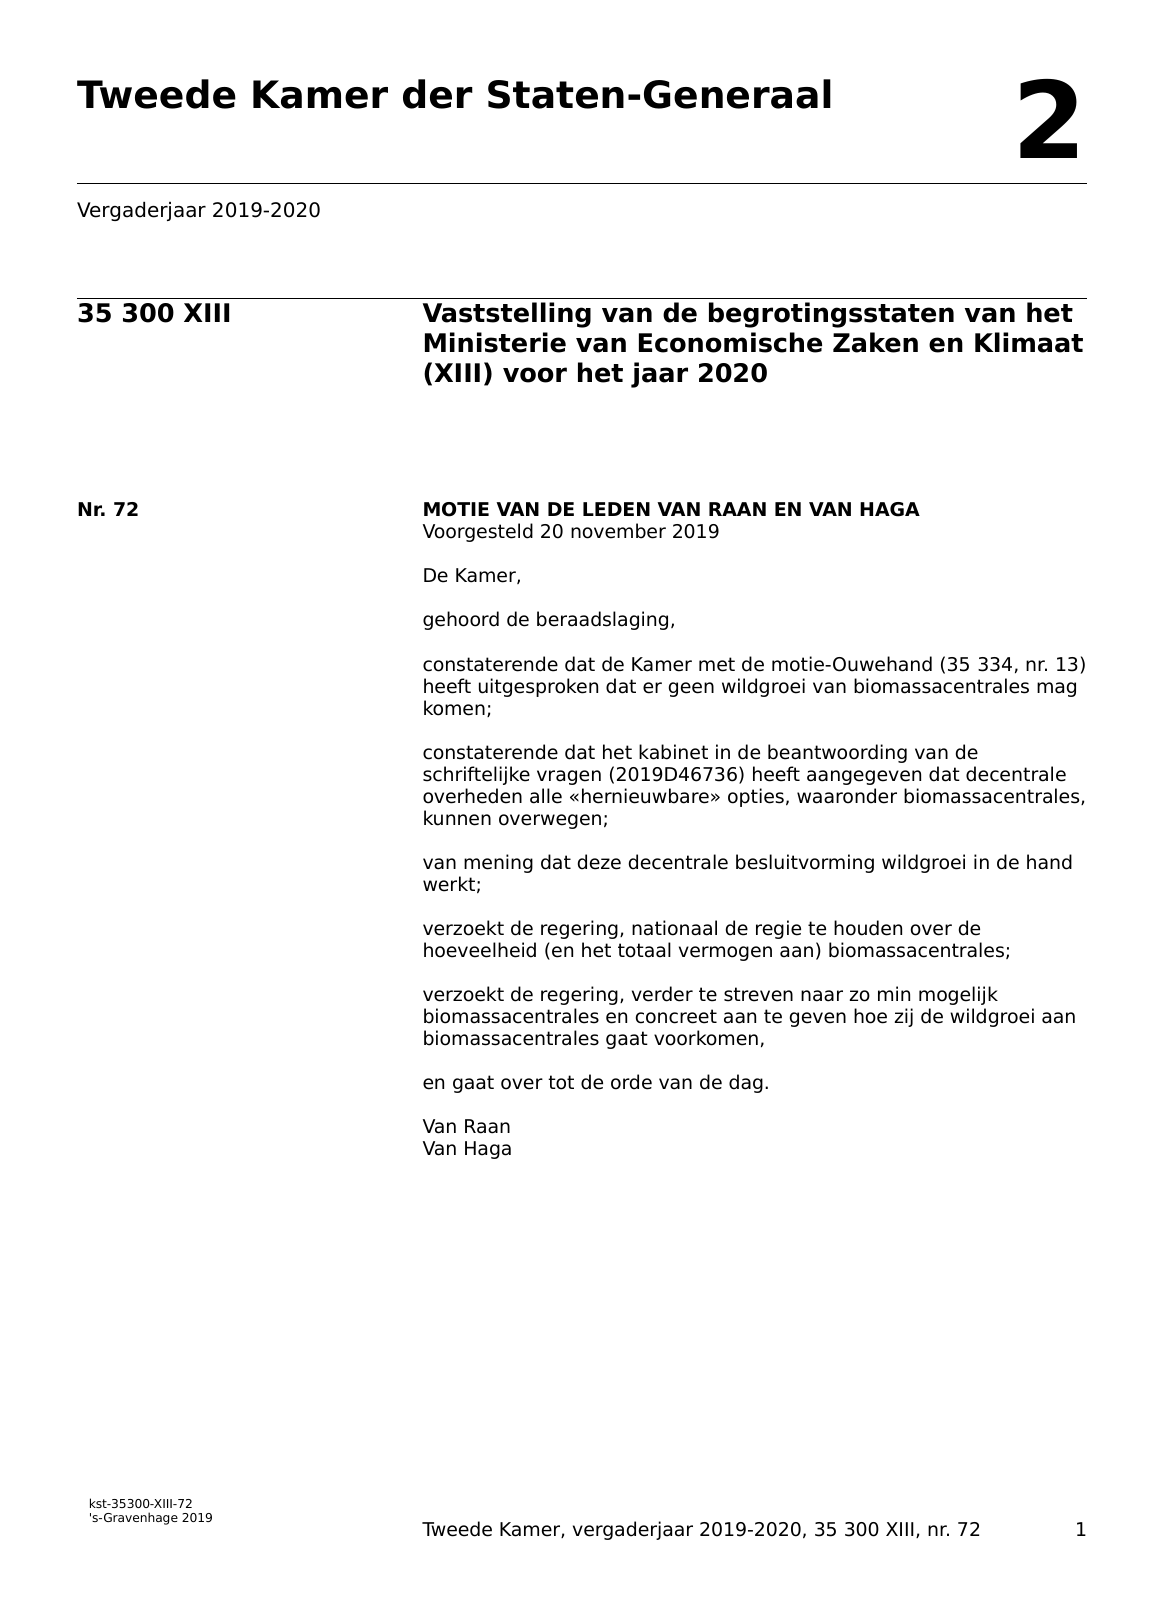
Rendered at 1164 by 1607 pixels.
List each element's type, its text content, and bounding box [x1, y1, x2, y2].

text kst-35300-XIII-72 [88, 1497, 323, 1511]
table_header 2 [886, 59, 1087, 183]
text gehoord de beraadslaging, [422, 609, 1087, 631]
text Van Haga [422, 1138, 1087, 1160]
text 's-Gravenhage 2019 [88, 1511, 323, 1525]
text constaterende dat de Kamer met de motie-Ouwehand (35 334, nr. 13) heeft uitgesproken dat er geen wildgroei van biomassacentrales mag komen; [422, 653, 1087, 719]
text en gaat over tot de orde van de dag. [422, 1072, 1087, 1094]
text verzoekt de regering, nationaal de regie te houden over de hoeveelheid (en het totaal vermogen aan) biomassacentrales; [422, 918, 1087, 962]
text verzoekt de regering, verder te streven naar zo min mogelijk biomassacentrales en concreet aan te geven hoe zij de wildgroei aan biomassacentrales gaat voorkomen, [422, 984, 1087, 1050]
text Voorgesteld 20 november 2019 [422, 521, 1087, 543]
text constaterende dat het kabinet in de beantwoording van de schriftelijke vragen (2019D46736) heeft aangegeven dat decentrale overheden alle «hernieuwbare» opties, waaronder biomassacentrales, kunnen overwegen; [422, 742, 1087, 829]
subtitle Nr. 72 MOTIE VAN DE LEDEN VAN RAAN EN VAN HAGA [77, 499, 1087, 521]
table_header Tweede Kamer der Staten-Generaal [77, 59, 886, 183]
text De Kamer, [422, 565, 1087, 587]
table_cell Vergaderjaar 2019-2020 [77, 184, 1087, 298]
subtitle 35 300 XIII Vaststelling van de begrotingsstaten van het Ministerie van Economische Zaken en Klimaat (XIII) voor het jaar 2020 [77, 299, 1087, 388]
text van mening dat deze decentrale besluitvorming wildgroei in de hand werkt; [422, 852, 1087, 896]
text Van Raan [422, 1116, 1087, 1138]
